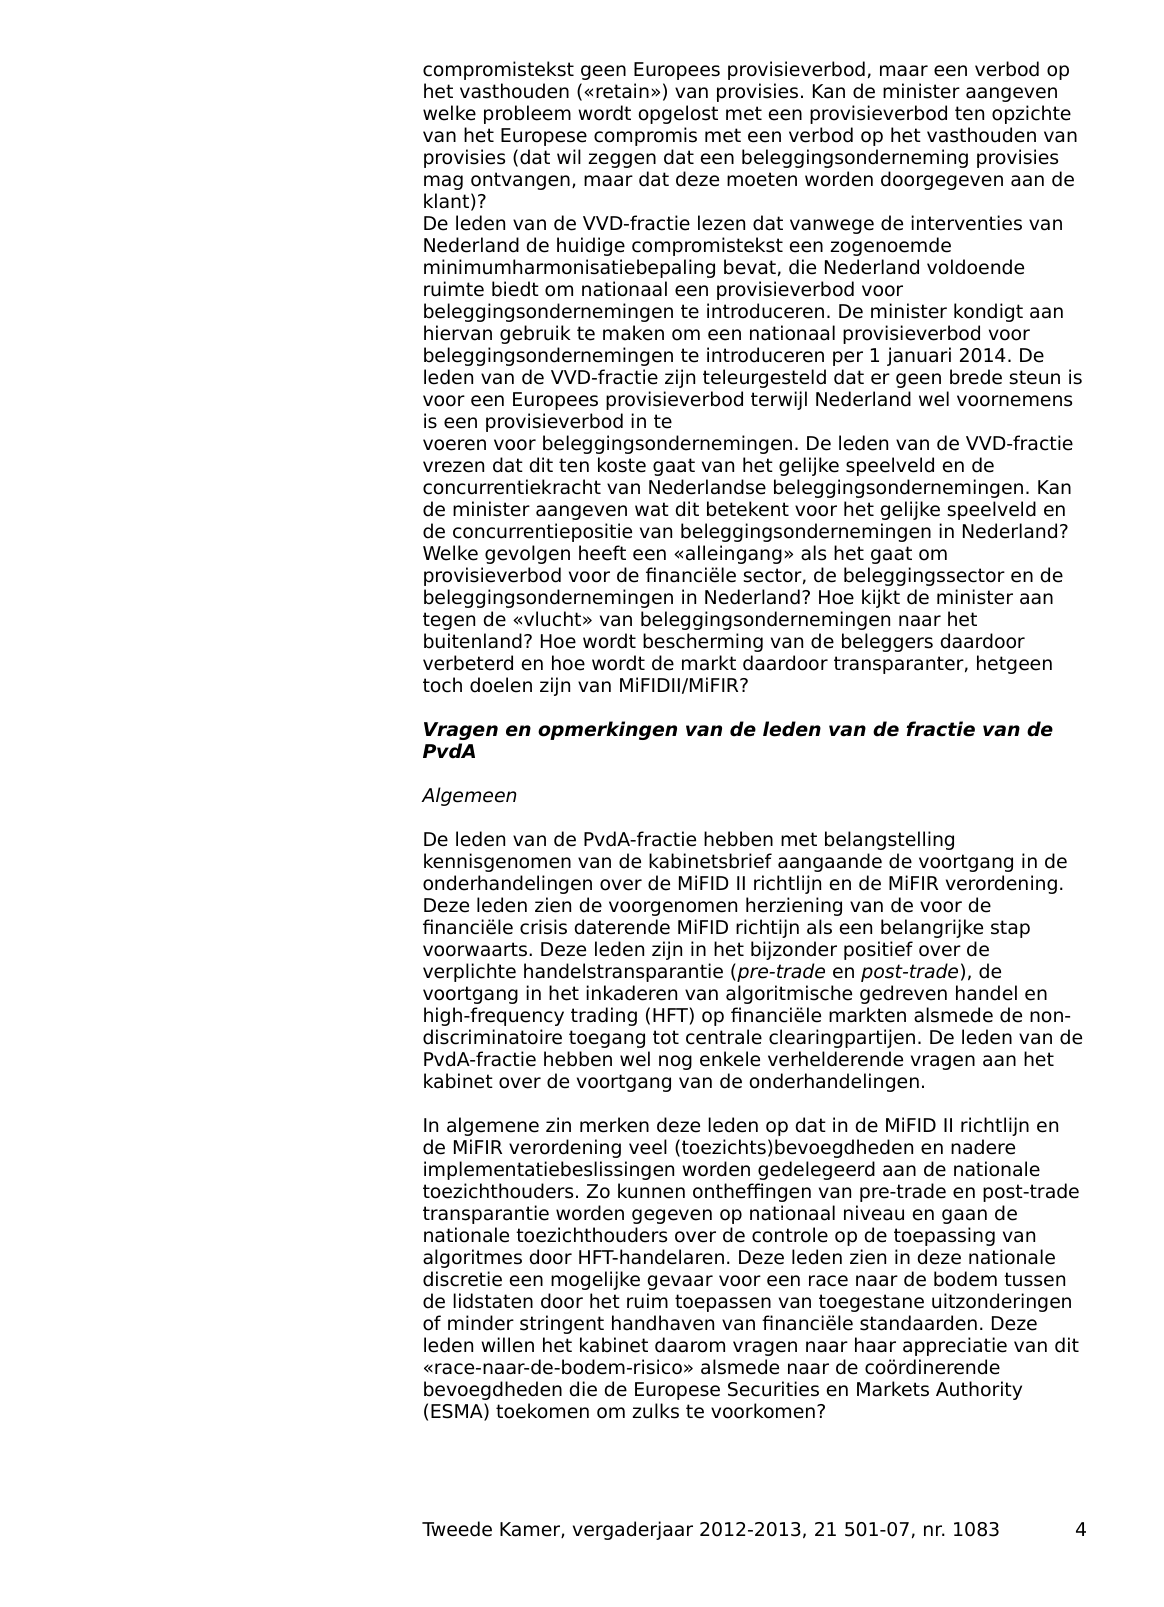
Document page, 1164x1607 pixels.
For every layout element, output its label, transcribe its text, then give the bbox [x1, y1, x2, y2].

text compromistekst geen Europees provisieverbod, maar een verbod op het vasthouden («retain») van provisies. Kan de minister aangeven welke probleem wordt opgelost met een provisieverbod ten opzichte van het Europese compromis met een verbod op het vasthouden van provisies (dat wil zeggen dat een beleggingsonderneming provisies mag ontvangen, maar dat deze moeten worden doorgegeven aan de klant)? [422, 59, 1087, 213]
text De leden van de PvdA-fractie hebben met belangstelling kennisgenomen van de kabinetsbrief aangaande de voortgang in de onderhandelingen over de MiFID II richtlijn en de MiFIR verordening. Deze leden zien de voorgenomen herziening van de voor de financiële crisis daterende MiFID richtijn als een belangrijke stap voorwaarts. Deze leden zijn in het bijzonder positief over de verplichte handelstransparantie (pre-trade en post-trade), de voortgang in het inkaderen van algoritmische gedreven handel en high-frequency trading (HFT) op financiële markten alsmede de non-discriminatoire toegang tot centrale clearingpartijen. De leden van de PvdA-fractie hebben wel nog enkele verhelderende vragen aan het kabinet over de voortgang van de onderhandelingen. [422, 829, 1087, 1093]
text voeren voor beleggingsondernemingen. De leden van de VVD-fractie vrezen dat dit ten koste gaat van het gelijke speelveld en de concurrentiekracht van Nederlandse beleggingsondernemingen. Kan de minister aangeven wat dit betekent voor het gelijke speelveld en de concurrentiepositie van beleggingsondernemingen in Nederland? Welke gevolgen heeft een «alleingang» als het gaat om provisieverbod voor de financiële sector, de beleggingssector en de beleggingsondernemingen in Nederland? Hoe kijkt de minister aan tegen de «vlucht» van beleggingsondernemingen naar het buitenland? Hoe wordt bescherming van de beleggers daardoor verbeterd en hoe wordt de markt daardoor transparanter, hetgeen toch doelen zijn van MiFIDII/MiFIR? [422, 433, 1087, 696]
subtitle Algemeen [422, 785, 1087, 807]
text De leden van de VVD-fractie lezen dat vanwege de interventies van Nederland de huidige compromistekst een zogenoemde minimumharmonisatiebepaling bevat, die Nederland voldoende ruimte biedt om nationaal een provisieverbod voor beleggingsondernemingen te introduceren. De minister kondigt aan hiervan gebruik te maken om een nationaal provisieverbod voor beleggingsondernemingen te introduceren per 1 januari 2014. De leden van de VVD-fractie zijn teleurgesteld dat er geen brede steun is voor een Europees provisieverbod terwijl Nederland wel voornemens is een provisieverbod in te [422, 213, 1087, 433]
text In algemene zin merken deze leden op dat in de MiFID II richtlijn en de MiFIR verordening veel (toezichts)bevoegdheden en nadere implementatiebeslissingen worden gedelegeerd aan de nationale toezichthouders. Zo kunnen ontheffingen van pre-trade en post-trade transparantie worden gegeven op nationaal niveau en gaan de nationale toezichthouders over de controle op de toepassing van algoritmes door HFT-handelaren. Deze leden zien in deze nationale discretie een mogelijke gevaar voor een race naar de bodem tussen de lidstaten door het ruim toepassen van toegestane uitzonderingen of minder stringent handhaven van financiële standaarden. Deze leden willen het kabinet daarom vragen naar haar appreciatie van dit «race-naar-de-bodem-risico» alsmede naar de coördinerende bevoegdheden die de Europese Securities en Markets Authority (ESMA) toekomen om zulks te voorkomen? [422, 1115, 1087, 1423]
subtitle Vragen en opmerkingen van de leden van de fractie van de PvdA [422, 719, 1087, 763]
